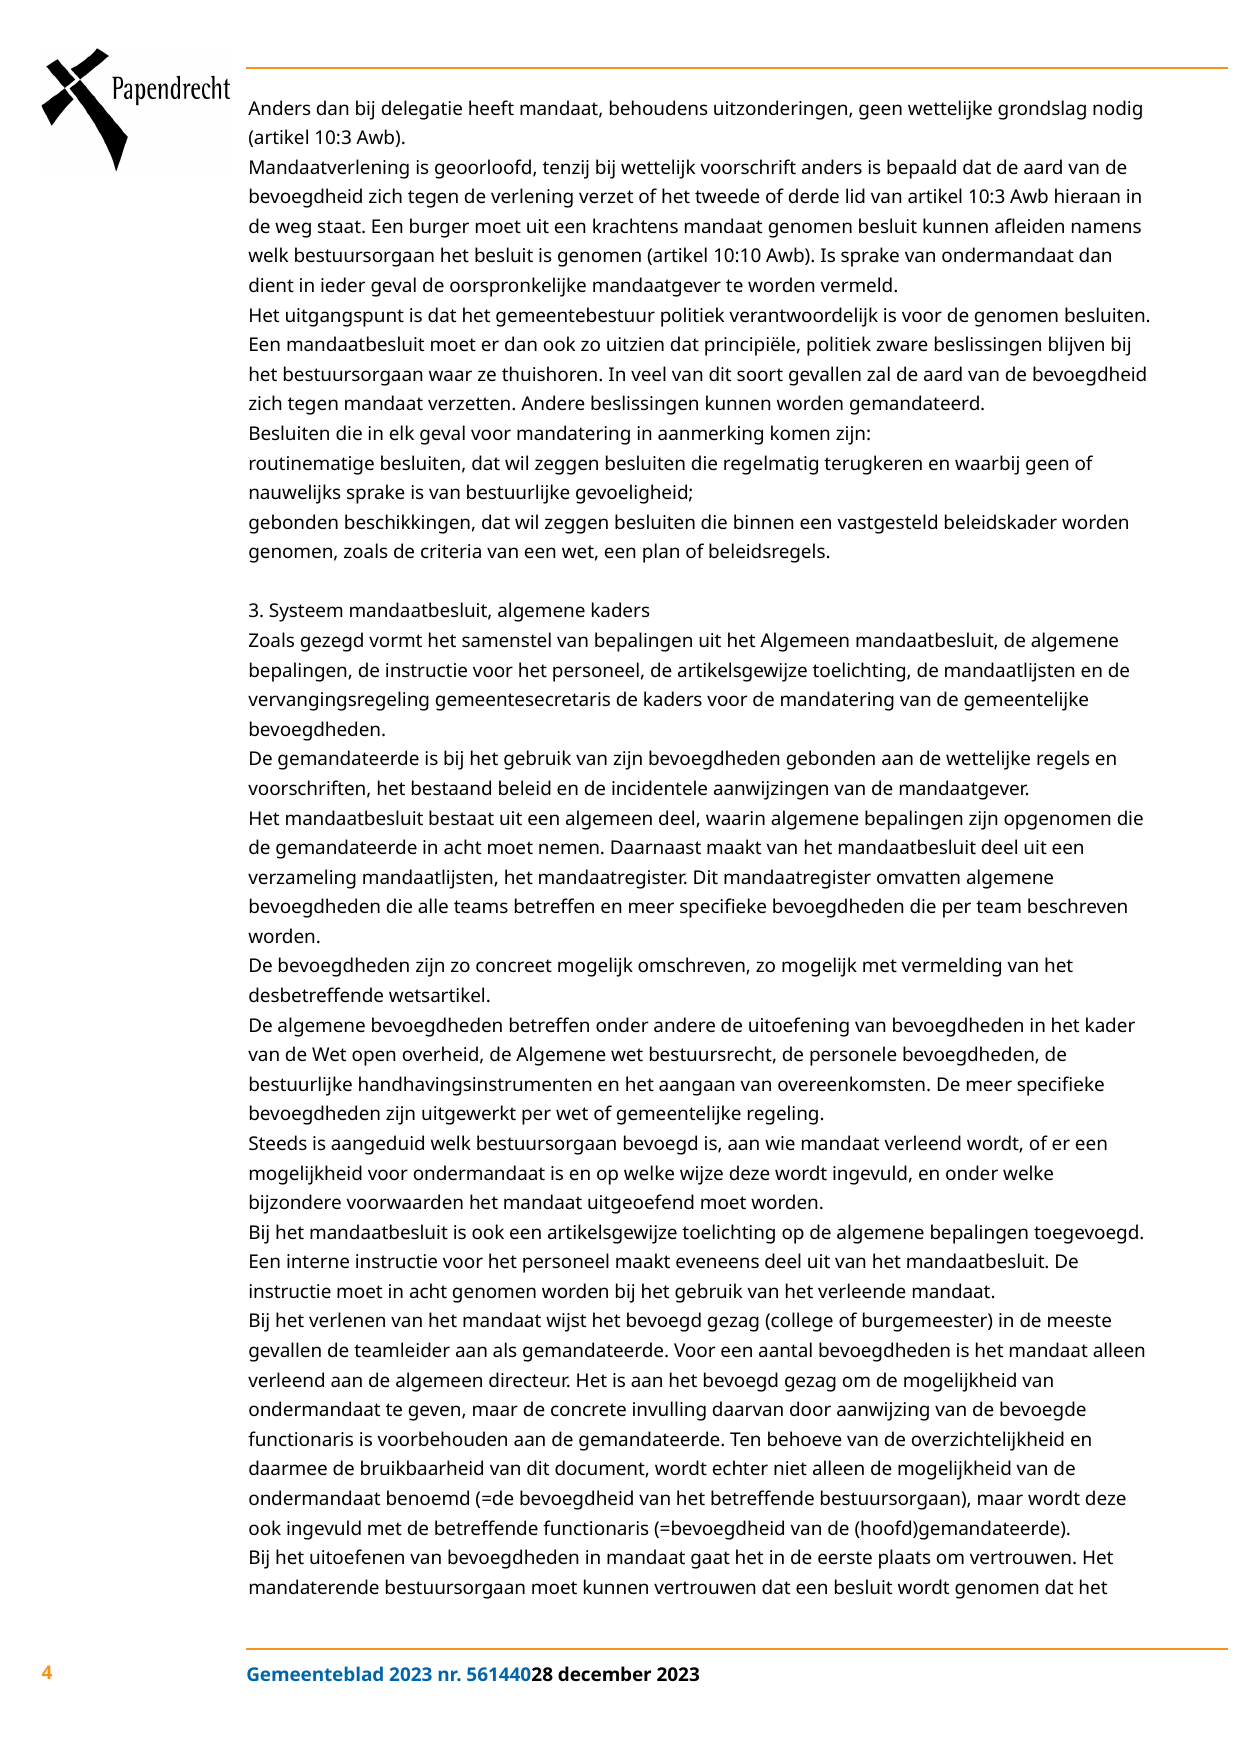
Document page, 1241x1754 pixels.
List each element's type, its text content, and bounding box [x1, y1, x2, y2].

text routinematige besluiten, dat wil zeggen besluiten die regelmatig terugkeren en waarbij geen of nauwelijks sprake is van bestuurlijke gevoeligheid; [248, 450, 1152, 505]
text Bij het verlenen van het mandaat wijst het bevoegd gezag (college of burgemeester) in de meeste gevallen de teamleider aan als gemandateerde. Voor een aantal bevoegdheden is het mandaat alleen verleend aan de algemeen directeur. Het is aan het bevoegd gezag om de mogelijkheid van ondermandaat te geven, maar de concrete invulling daarvan door aanwijzing van de bevoegde functionaris is voorbehouden aan de gemandateerde. Ten behoeve van de overzichtelijkheid en daarmee de bruikbaarheid van dit document, wordt echter niet alleen de mogelijkheid van de ondermandaat benoemd (=de bevoegdheid van het betreffende bestuursorgaan), maar wordt deze ook ingevuld met de betreffende functionaris (=bevoegdheid van de (hoofd)gemandateerde). [248, 1308, 1152, 1541]
text Zoals gezegd vormt het samenstel van bepalingen uit het Algemeen mandaatbesluit, de algemene bepalingen, de instructie voor het personeel, de artikelsgewijze toelichting, de mandaatlijsten en de vervangingsregeling gemeentesecretaris de kaders voor de mandatering van de gemeentelijke bevoegdheden. [248, 627, 1152, 742]
text Het uitgangspunt is dat het gemeentebestuur politiek verantwoordelijk is voor de genomen besluiten. [248, 302, 1152, 328]
picture [41, 47, 231, 172]
text De algemene bevoegdheden betreffen onder andere de uitoefening van bevoegdheden in het kader van de Wet open overheid, de Algemene wet bestuursrecht, de personele bevoegdheden, de bestuurlijke handhavingsinstrumenten en het aangaan van overeenkomsten. De meer specifieke bevoegdheden zijn uitgewerkt per wet of gemeentelijke regeling. [248, 1012, 1152, 1126]
text 3. Systeem mandaatbesluit, algemene kaders [248, 598, 1152, 623]
text Anders dan bij delegatie heeft mandaat, behoudens uitzonderingen, geen wettelijke grondslag nodig (artikel 10:3 Awb). [248, 95, 1152, 150]
text Mandaatverlening is geoorloofd, tenzij bij wettelijk voorschrift anders is bepaald dat de aard van de bevoegdheid zich tegen de verlening verzet of het tweede of derde lid van artikel 10:3 Awb hieraan in de weg staat. Een burger moet uit een krachtens mandaat genomen besluit kunnen afleiden namens welk bestuursorgaan het besluit is genomen (artikel 10:10 Awb). Is sprake van ondermandaat dan dient in ieder geval de oorspronkelijke mandaatgever te worden vermeld. [248, 154, 1152, 298]
text Besluiten die in elk geval voor mandatering in aanmerking komen zijn: [248, 420, 1152, 446]
text Het mandaatbesluit bestaat uit een algemeen deel, waarin algemene bepalingen zijn opgenomen die de gemandateerde in acht moet nemen. Daarnaast maakt van het mandaatbesluit deel uit een verzameling mandaatlijsten, het mandaatregister. Dit mandaatregister omvatten algemene bevoegdheden die alle teams betreffen en meer specifieke bevoegdheden die per team beschreven worden. [248, 805, 1152, 949]
text gebonden beschikkingen, dat wil zeggen besluiten die binnen een vastgesteld beleidskader worden genomen, zoals de criteria van een wet, een plan of beleidsregels. [248, 509, 1152, 564]
text Steeds is aangeduid welk bestuursorgaan bevoegd is, aan wie mandaat verleend wordt, of er een mogelijkheid voor ondermandaat is en op welke wijze deze wordt ingevuld, en onder welke bijzondere voorwaarden het mandaat uitgeoefend moet worden. [248, 1130, 1152, 1215]
text De bevoegdheden zijn zo concreet mogelijk omschreven, zo mogelijk met vermelding van het desbetreffende wetsartikel. [248, 953, 1152, 1008]
text Een mandaatbesluit moet er dan ook zo uitzien dat principiële, politiek zware beslissingen blijven bij het bestuursorgaan waar ze thuishoren. In veel van dit soort gevallen zal de aard van de bevoegdheid zich tegen mandaat verzetten. Andere beslissingen kunnen worden gemandateerd. [248, 331, 1152, 416]
text Bij het mandaatbesluit is ook een artikelsgewijze toelichting op de algemene bepalingen toegevoegd. Een interne instructie voor het personeel maakt eveneens deel uit van het mandaatbesluit. De instructie moet in acht genomen worden bij het gebruik van het verleende mandaat. [248, 1219, 1152, 1304]
text Bij het uitoefenen van bevoegdheden in mandaat gaat het in de eerste plaats om vertrouwen. Het mandaterende bestuursorgaan moet kunnen vertrouwen dat een besluit wordt genomen dat het [248, 1544, 1152, 1600]
text De gemandateerde is bij het gebruik van zijn bevoegdheden gebonden aan de wettelijke regels en voorschriften, het bestaand beleid en de incidentele aanwijzingen van de mandaatgever. [248, 746, 1152, 801]
